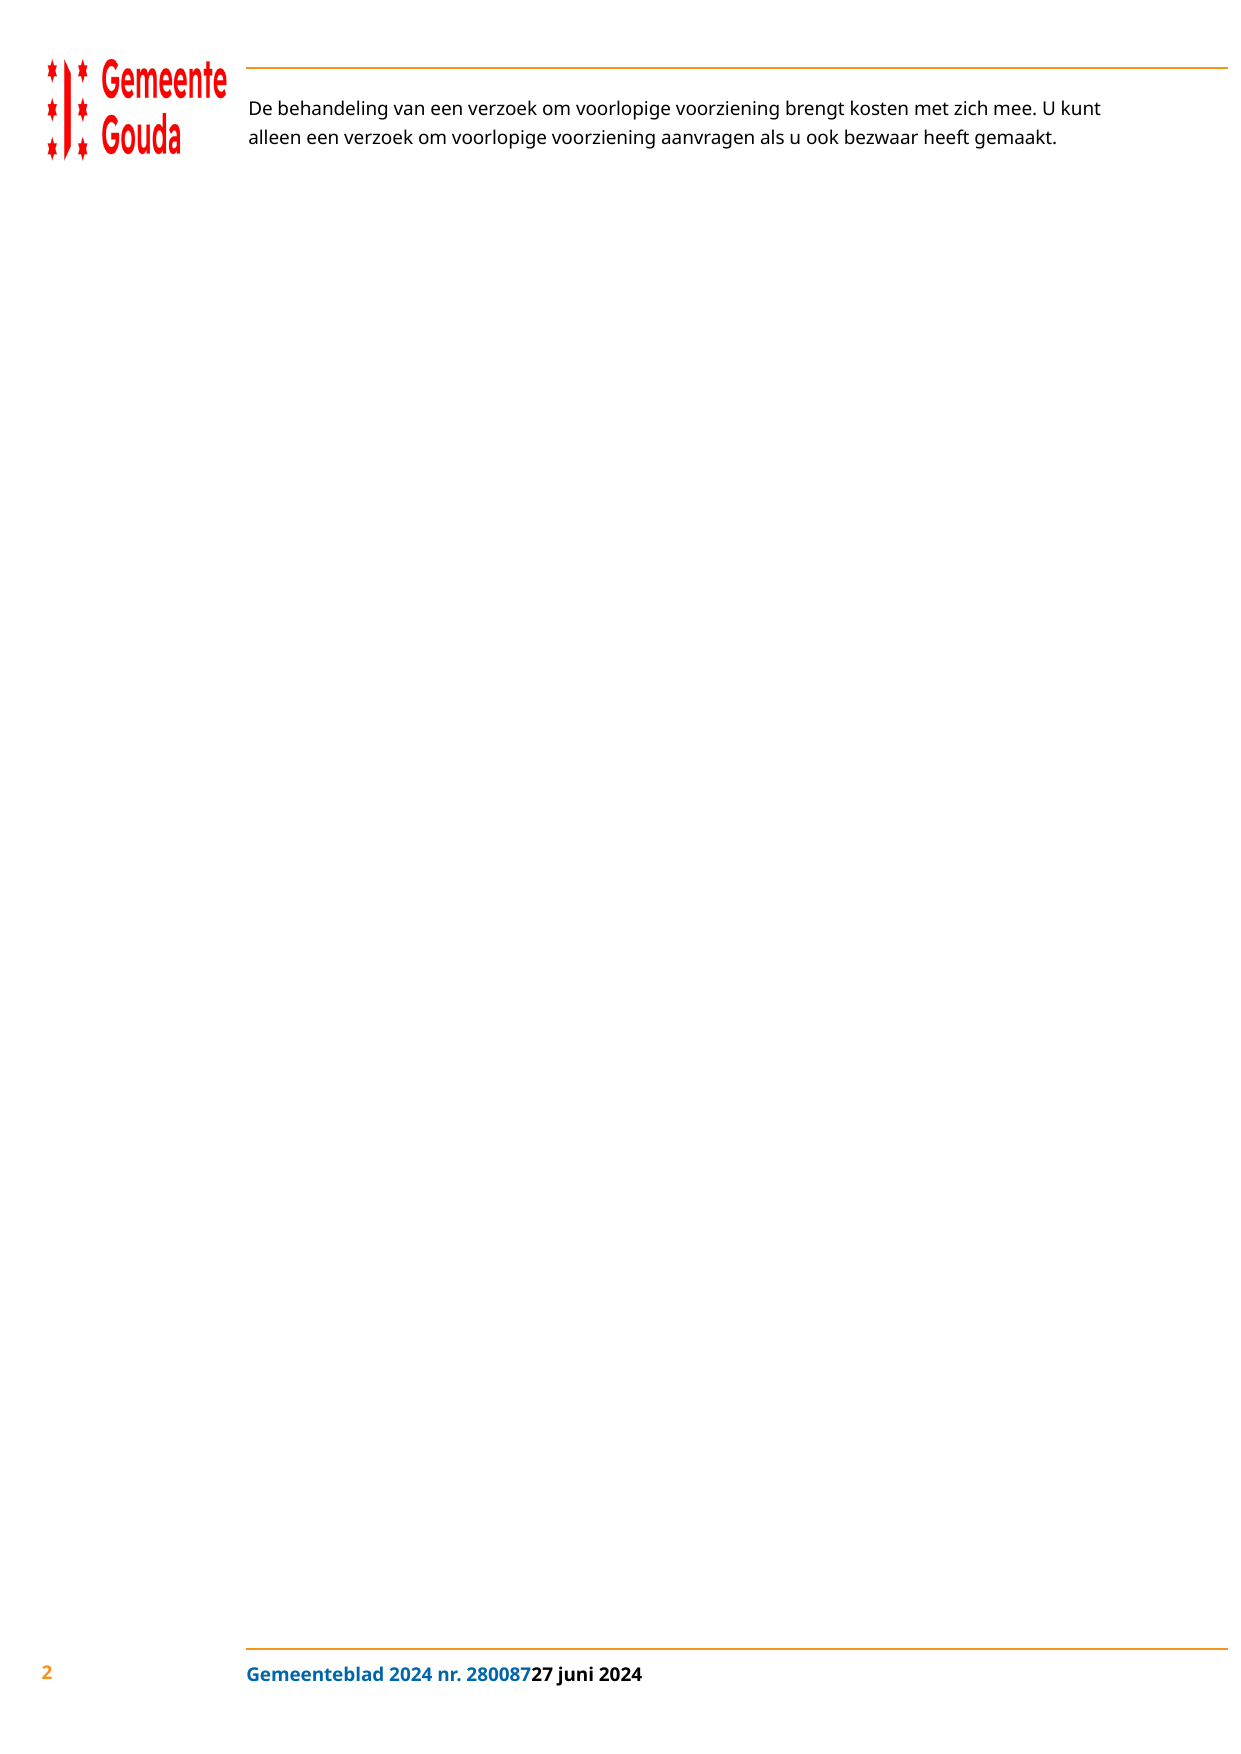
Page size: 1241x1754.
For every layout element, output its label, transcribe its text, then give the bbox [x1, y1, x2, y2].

picture [41, 47, 231, 172]
text De behandeling van een verzoek om voorlopige voorziening brengt kosten met zich mee. U kunt alleen een verzoek om voorlopige voorziening aanvragen als u ook bezwaar heeft gemaakt. [248, 95, 1152, 150]
